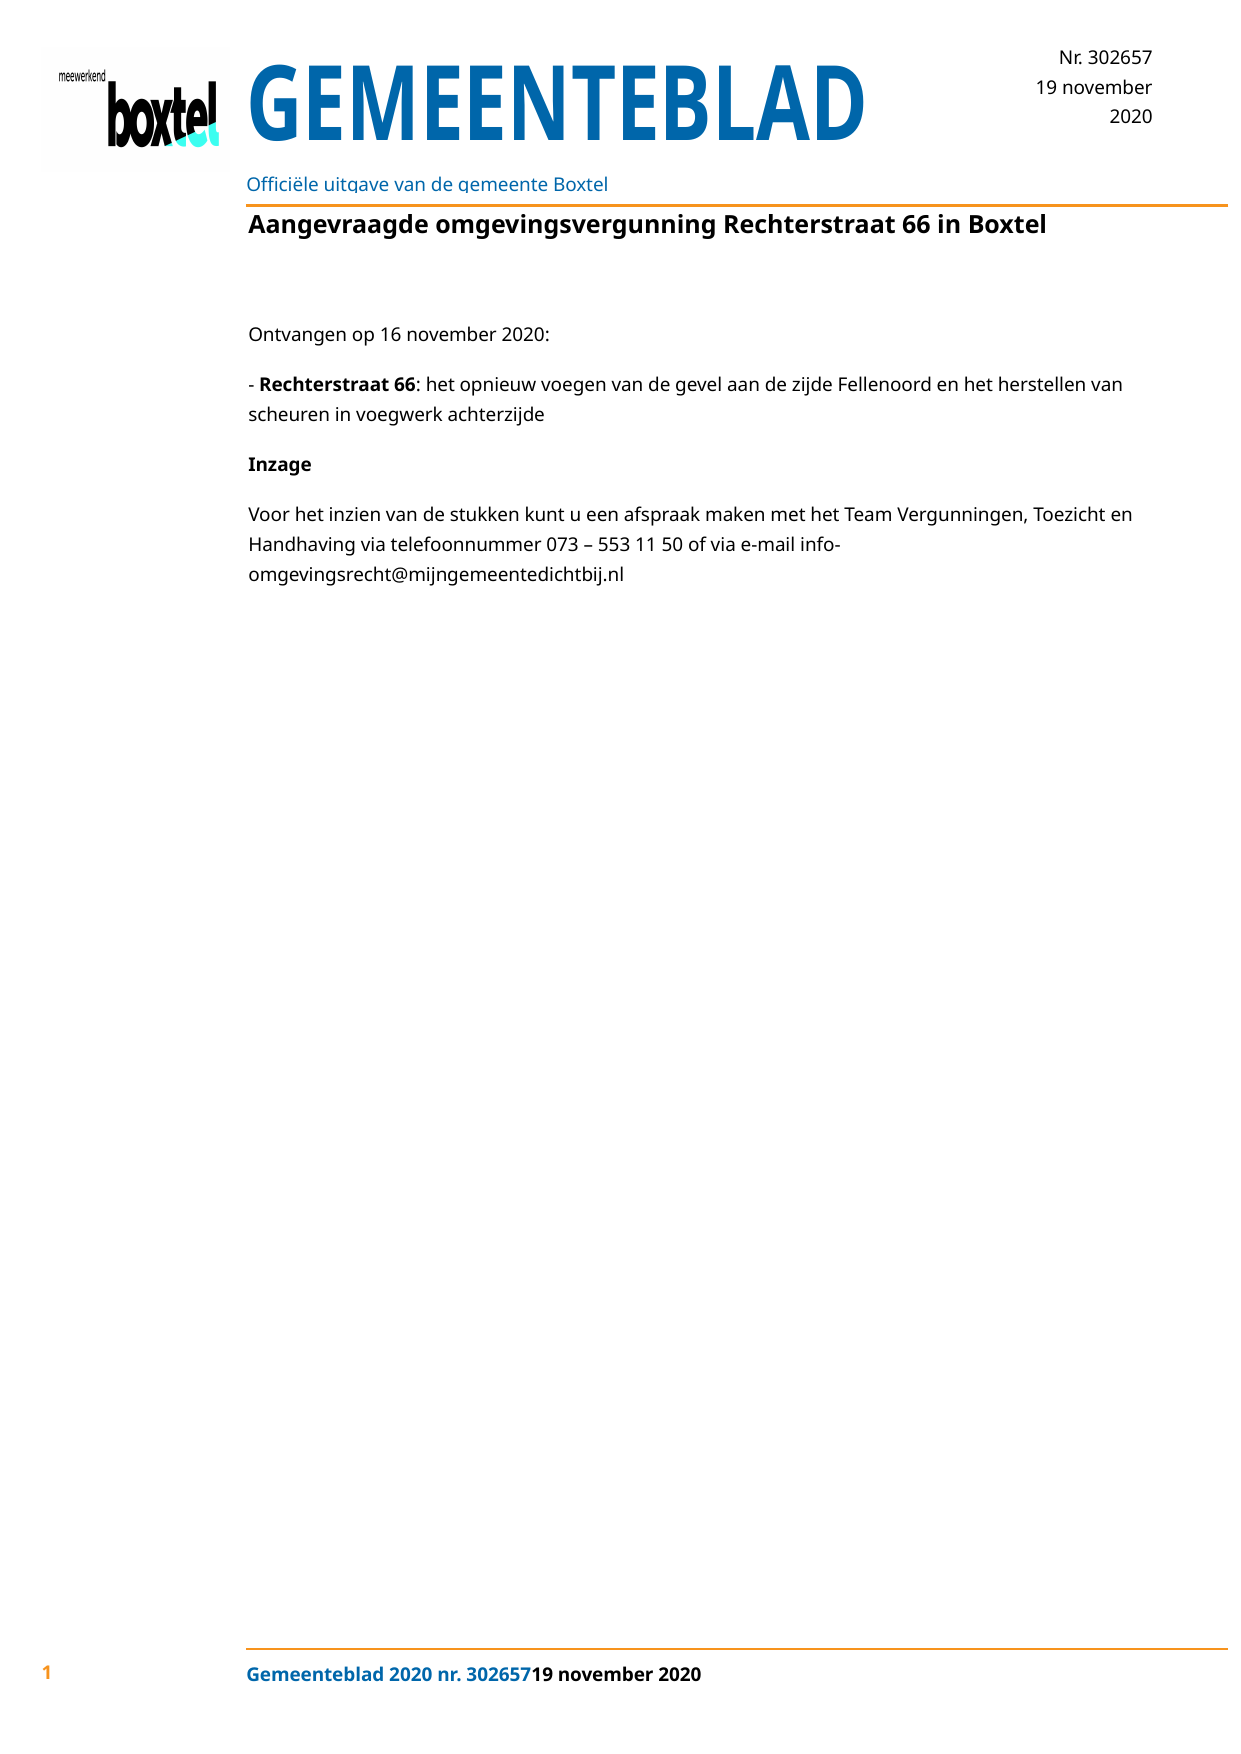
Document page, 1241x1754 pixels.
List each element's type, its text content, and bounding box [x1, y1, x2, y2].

text Ontvangen op 16 november 2020: [248, 321, 1152, 346]
text Inzage [248, 451, 1152, 477]
text - Rechterstraat 66: het opnieuw voegen van de gevel aan de zijde Fellenoord en het herstellen van scheuren in voegwerk achterzijde [248, 371, 1152, 426]
picture [41, 47, 231, 172]
text Voor het inzien van de stukken kunt u een afspraak maken met het Team Vergunningen, Toezicht en Handhaving via telefoonnummer 073 – 553 11 50 of via e-mail info-omgevingsrecht@mijngemeentedichtbij.nl [248, 502, 1152, 586]
text Aangevraagde omgevingsvergunning Rechterstraat 66 in Boxtel [248, 207, 1152, 241]
